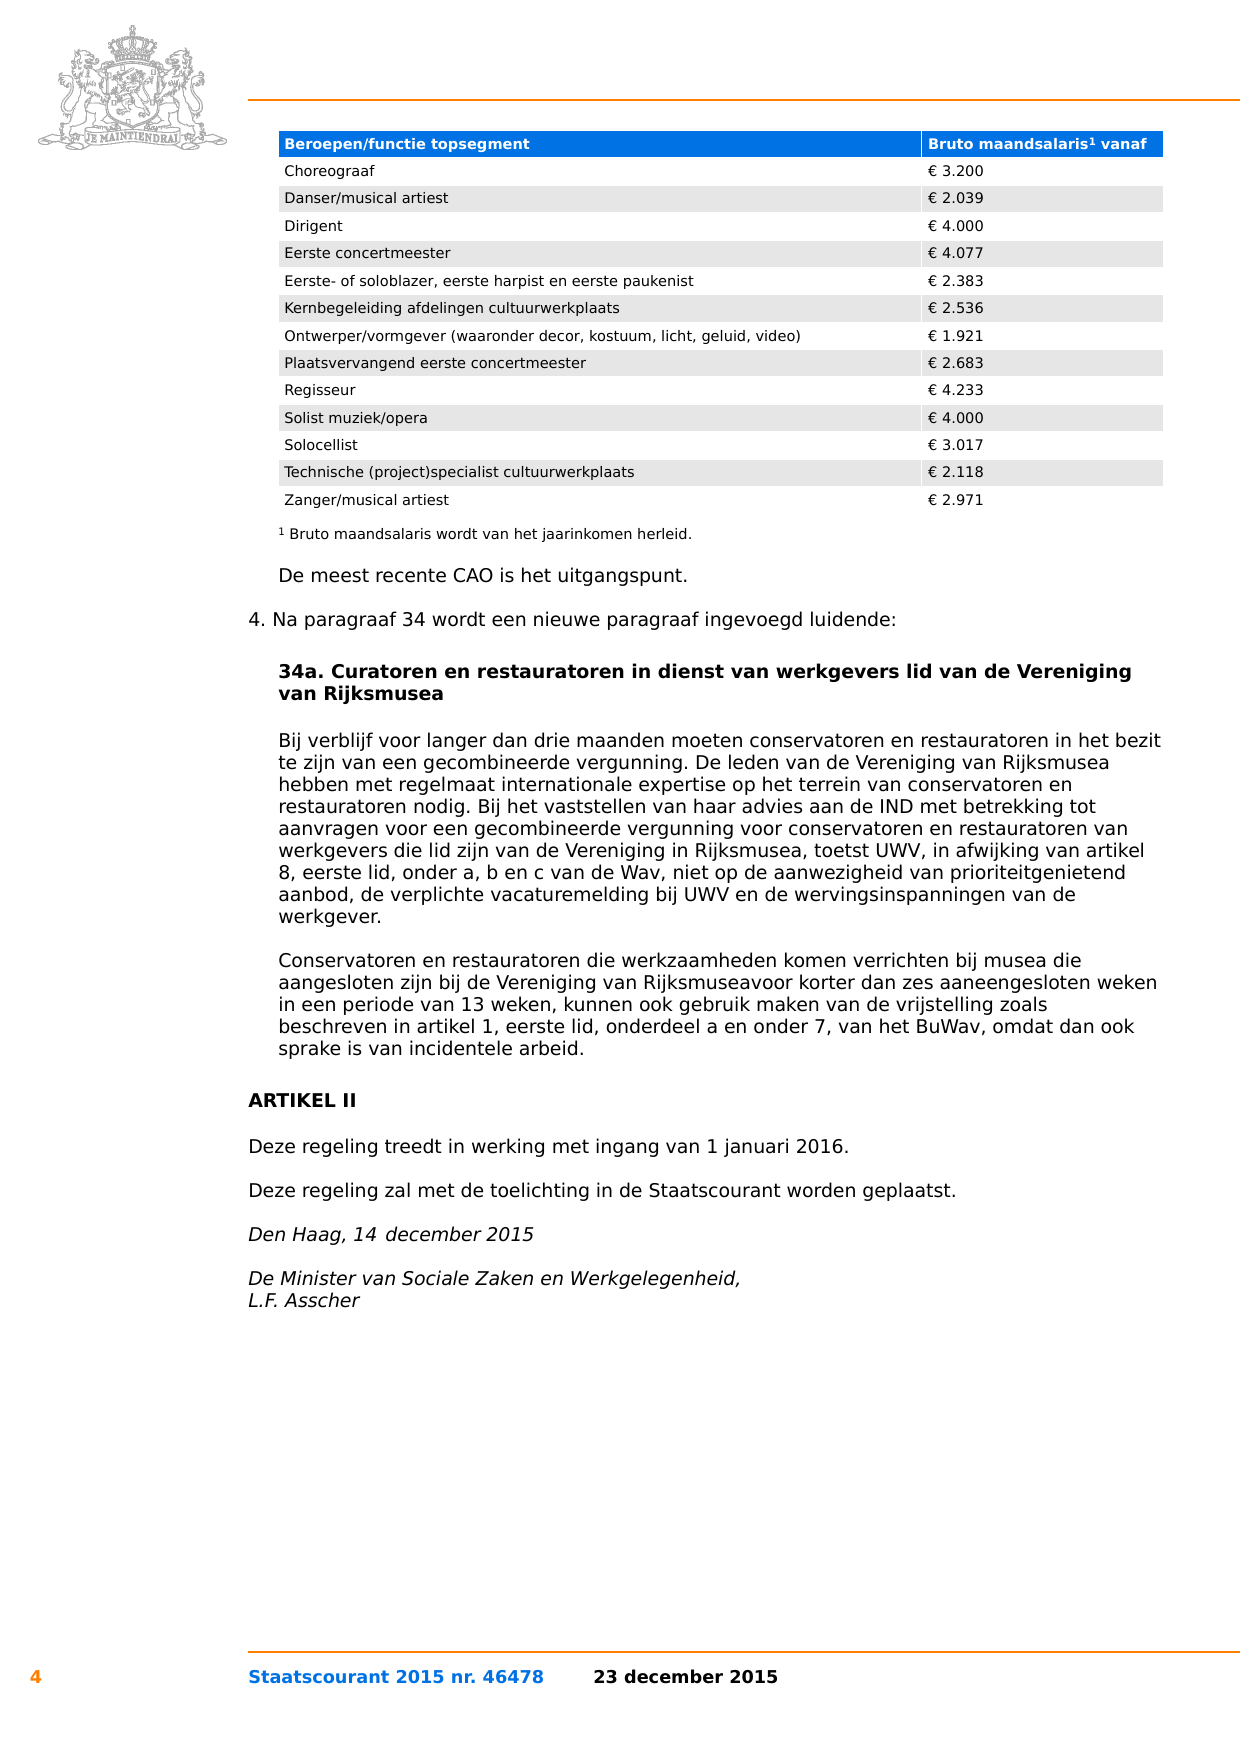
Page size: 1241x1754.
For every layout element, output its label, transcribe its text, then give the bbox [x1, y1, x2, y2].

table_cell Ontwerper/vormgever (waaronder decor, kostuum, licht, geluid, video) [279, 323, 921, 349]
text Deze regeling treedt in werking met ingang van 1 januari 2016. [248, 1136, 1163, 1158]
table_header Beroepen/functie topsegment [279, 131, 921, 157]
table_cell Kernbegeleiding afdelingen cultuurwerkplaats [279, 295, 921, 322]
table_cell Eerste concertmeester [279, 241, 921, 267]
table_cell € 2.971 [922, 487, 1163, 513]
table_cell € 2.118 [922, 460, 1163, 486]
text 4. Na paragraaf 34 wordt een nieuwe paragraaf ingevoegd luidende: [248, 609, 1163, 631]
table_cell € 1.921 [922, 323, 1163, 349]
table_cell Solist muziek/opera [279, 405, 921, 431]
subtitle 34a. Curatoren en restauratoren in dienst van werkgevers lid van de Vereniging van Rijksmusea [278, 661, 1163, 705]
table_cell € 3.017 [922, 432, 1163, 459]
table_cell Eerste- of soloblazer, eerste harpist en eerste paukenist [279, 268, 921, 294]
table_cell € 4.000 [922, 405, 1163, 431]
table_cell Plaatsvervangend eerste concertmeester [279, 350, 921, 376]
text Den Haag, 14 december 2015 [248, 1224, 1163, 1246]
table_cell Regisseur [279, 378, 921, 404]
table_cell Choreograaf [279, 158, 921, 185]
text De Minister van Sociale Zaken en Werkgelegenheid, L.F. Asscher [248, 1268, 1163, 1312]
table_cell Dirigent [279, 213, 921, 239]
table_cell Technische (project)specialist cultuurwerkplaats [279, 460, 921, 486]
table_cell € 2.039 [922, 186, 1163, 212]
text Deze regeling zal met de toelichting in de Staatscourant worden geplaatst. [248, 1180, 1163, 1202]
table_header Bruto maandsalaris1 vanaf [922, 131, 1163, 157]
table_cell Zanger/musical artiest [279, 487, 921, 513]
subtitle ARTIKEL II [248, 1089, 1163, 1111]
table_cell € 2.383 [922, 268, 1163, 294]
table_cell € 4.000 [922, 213, 1163, 239]
table_cell € 2.536 [922, 295, 1163, 322]
table_cell € 4.233 [922, 378, 1163, 404]
table_cell € 3.200 [922, 158, 1163, 185]
text Conservatoren en restauratoren die werkzaamheden komen verrichten bij musea die aangesloten zijn bij de Vereniging van Rijksmuseavoor korter dan zes aaneengesloten weken in een periode van 13 weken, kunnen ook gebruik maken van de vrijstelling zoals beschreven in artikel 1, eerste lid, onderdeel a en onder 7, van het BuWav, omdat dan ook sprake is van incidentele arbeid. [278, 949, 1163, 1059]
table_cell € 2.683 [922, 350, 1163, 376]
picture [38, 25, 227, 150]
table_cell Danser/musical artiest [279, 186, 921, 212]
table_cell Solocellist [279, 432, 921, 459]
table_cell 1 Bruto maandsalaris wordt van het jaarinkomen herleid. [278, 515, 1163, 543]
text De meest recente CAO is het uitgangspunt. [278, 565, 1163, 587]
text Bij verblijf voor langer dan drie maanden moeten conservatoren en restauratoren in het bezit te zijn van een gecombineerde vergunning. De leden van de Vereniging van Rijksmusea hebben met regelmaat internationale expertise op het terrein van conservatoren en restauratoren nodig. Bij het vaststellen van haar advies aan de IND met betrekking tot aanvragen voor een gecombineerde vergunning voor conservatoren en restauratoren van werkgevers die lid zijn van de Vereniging in Rijksmusea, toetst UWV, in afwijking van artikel 8, eerste lid, onder a, b en c van de Wav, niet op de aanwezigheid van prioriteitgenietend aanbod, de verplichte vacaturemelding bij UWV en de wervingsinspanningen van de werkgever. [278, 730, 1163, 928]
table_cell € 4.077 [922, 241, 1163, 267]
